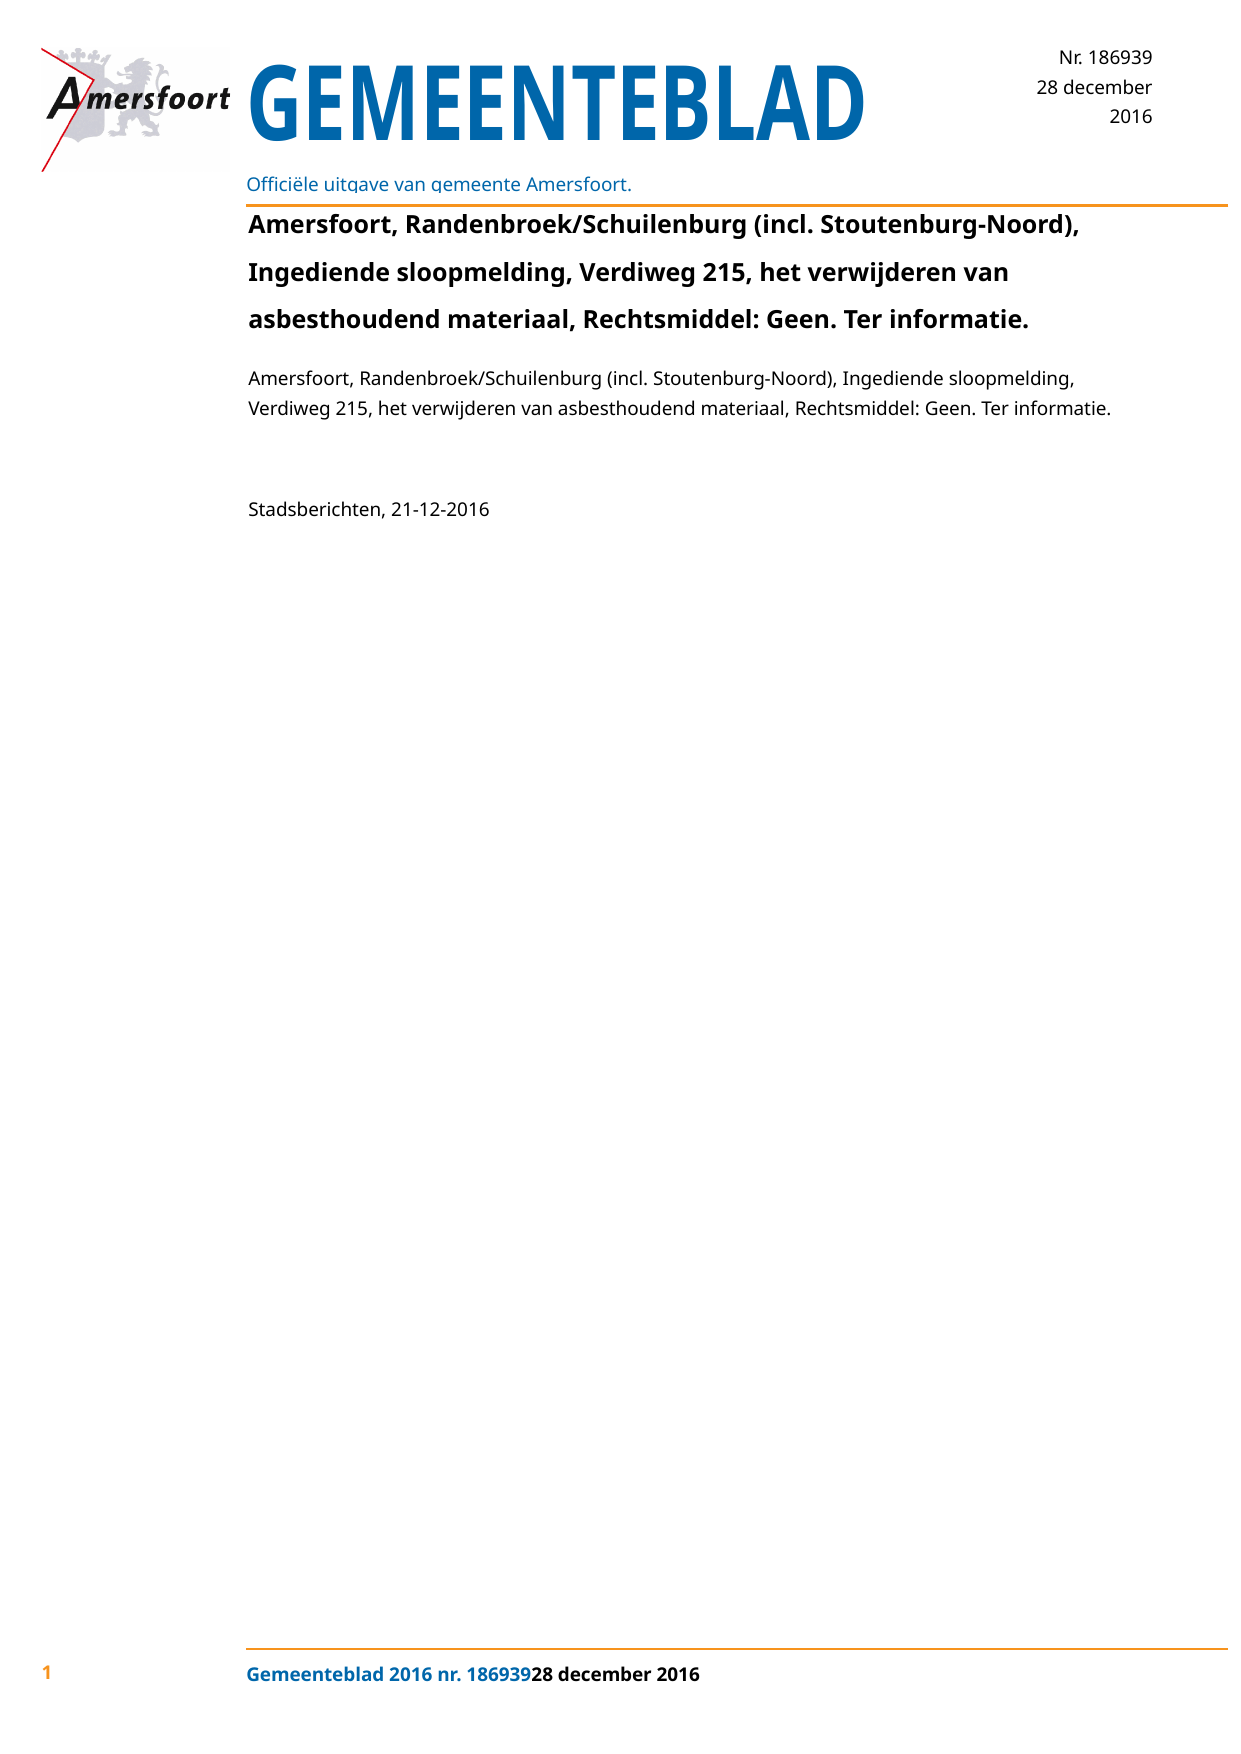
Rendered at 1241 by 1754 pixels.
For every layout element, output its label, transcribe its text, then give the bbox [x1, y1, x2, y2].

text Stadsberichten, 21-12-2016 [248, 496, 1152, 522]
text Amersfoort, Randenbroek/Schuilenburg (incl. Stoutenburg-Noord), Ingediende sloopmelding, Verdiweg 215, het verwijderen van asbesthoudend materiaal, Rechtsmiddel: Geen. Ter informatie. [248, 207, 1152, 336]
text Amersfoort, Randenbroek/Schuilenburg (incl. Stoutenburg-Noord), Ingediende sloopmelding, Verdiweg 215, het verwijderen van asbesthoudend materiaal, Rechtsmiddel: Geen. Ter informatie. [248, 366, 1152, 421]
picture [41, 47, 231, 172]
